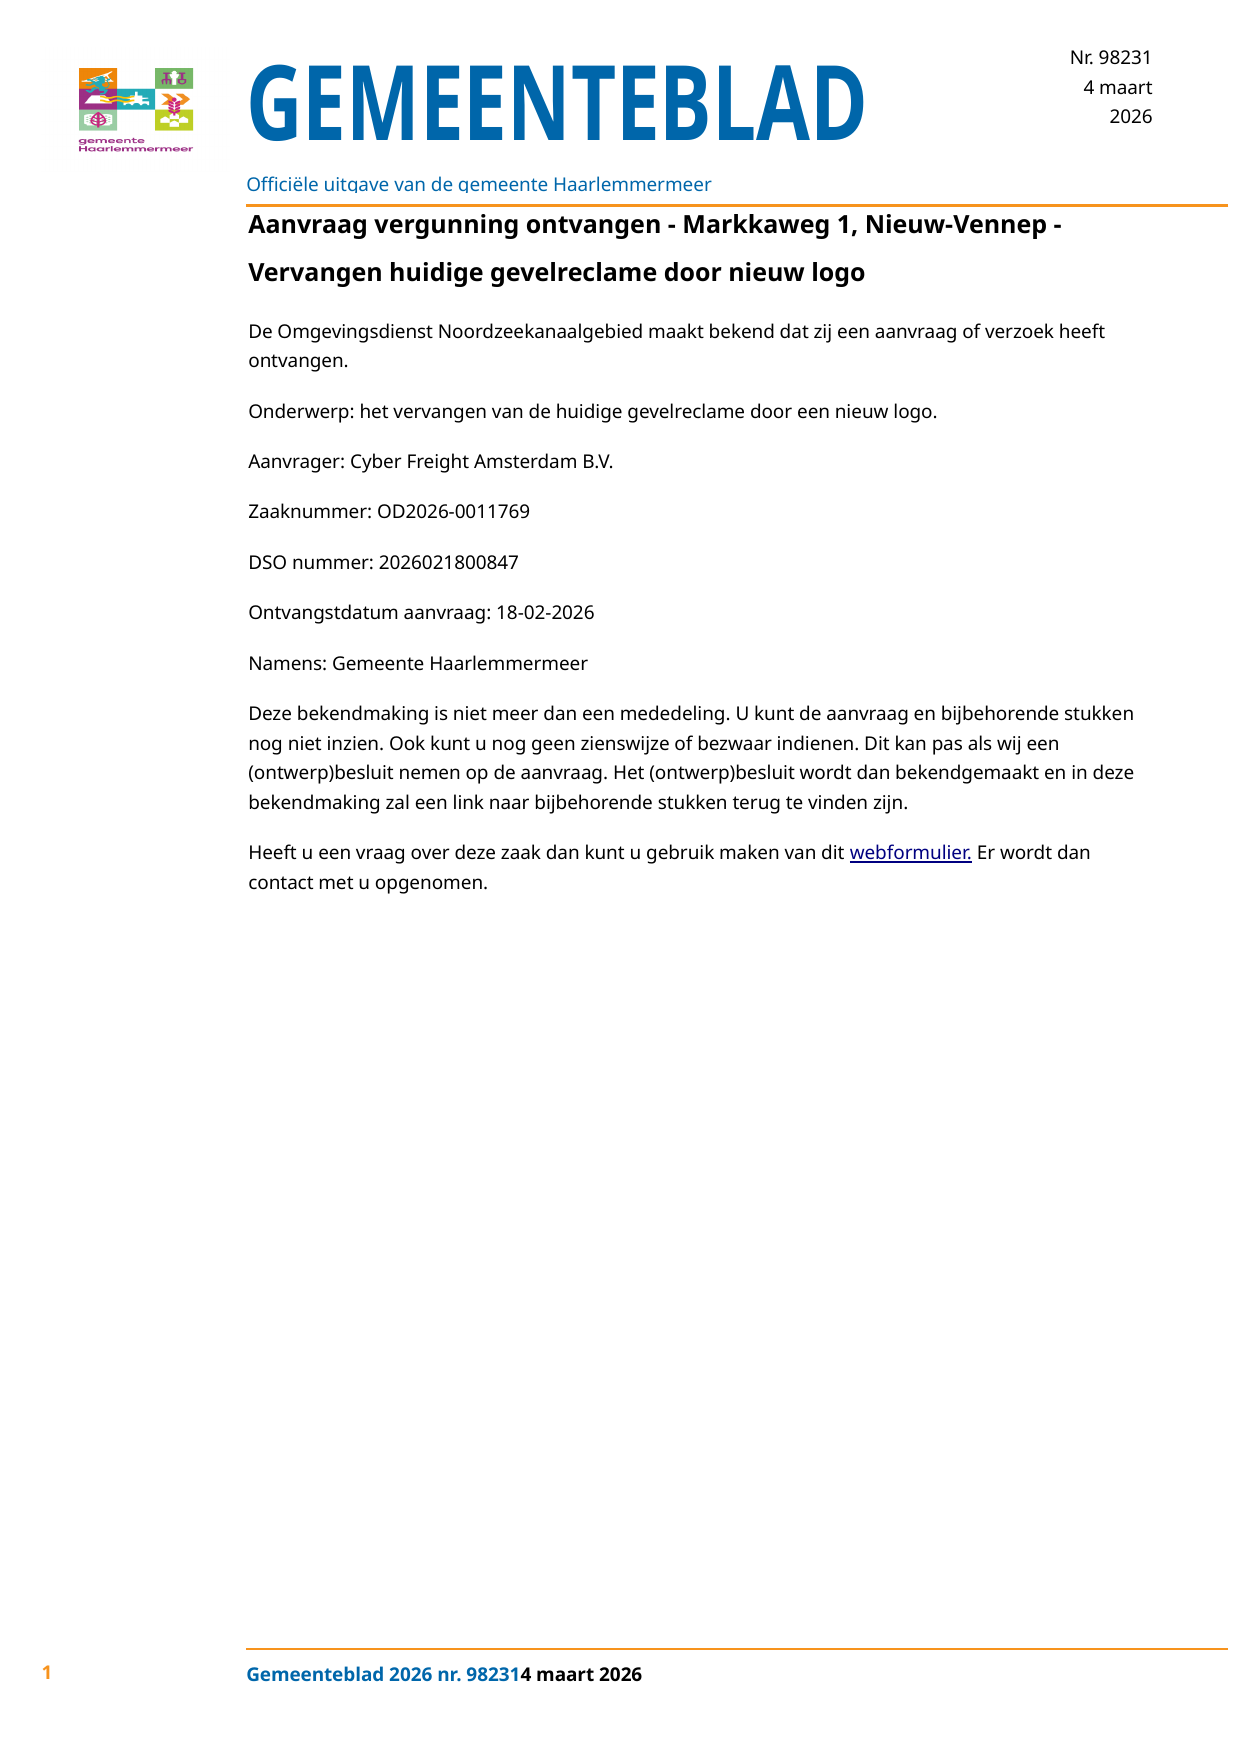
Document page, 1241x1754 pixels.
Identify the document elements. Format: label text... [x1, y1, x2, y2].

text DSO nummer: 2026021800847 [248, 549, 1152, 575]
text De Omgevingsdienst Noordzeekanaalgebied maakt bekend dat zij een aanvraag of verzoek heeft ontvangen. [248, 318, 1152, 373]
text Ontvangstdatum aanvraag: 18-02-2026 [248, 599, 1152, 625]
text Onderwerp: het vervangen van de huidige gevelreclame door een nieuw logo. [248, 398, 1152, 424]
picture [41, 47, 231, 172]
text Namens: Gemeente Haarlemmermeer [248, 650, 1152, 676]
text Zaaknummer: OD2026-0011769 [248, 499, 1152, 524]
text Deze bekendmaking is niet meer dan een mededeling. U kunt de aanvraag en bijbehorende stukken nog niet inzien. Ook kunt u nog geen zienswijze of bezwaar indienen. Dit kan pas als wij een (ontwerp)besluit nemen op de aanvraag. Het (ontwerp)besluit wordt dan bekendgemaakt en in deze bekendmaking zal een link naar bijbehorende stukken terug te vinden zijn. [248, 700, 1152, 815]
text Aanvrager: Cyber Freight Amsterdam B.V. [248, 448, 1152, 474]
text Aanvraag vergunning ontvangen - Markkaweg 1, Nieuw-Vennep - Vervangen huidige gevelreclame door nieuw logo [248, 207, 1152, 288]
text Heeft u een vraag over deze zaak dan kunt u gebruik maken van dit webformulier. Er wordt dan contact met u opgenomen. [248, 839, 1152, 895]
